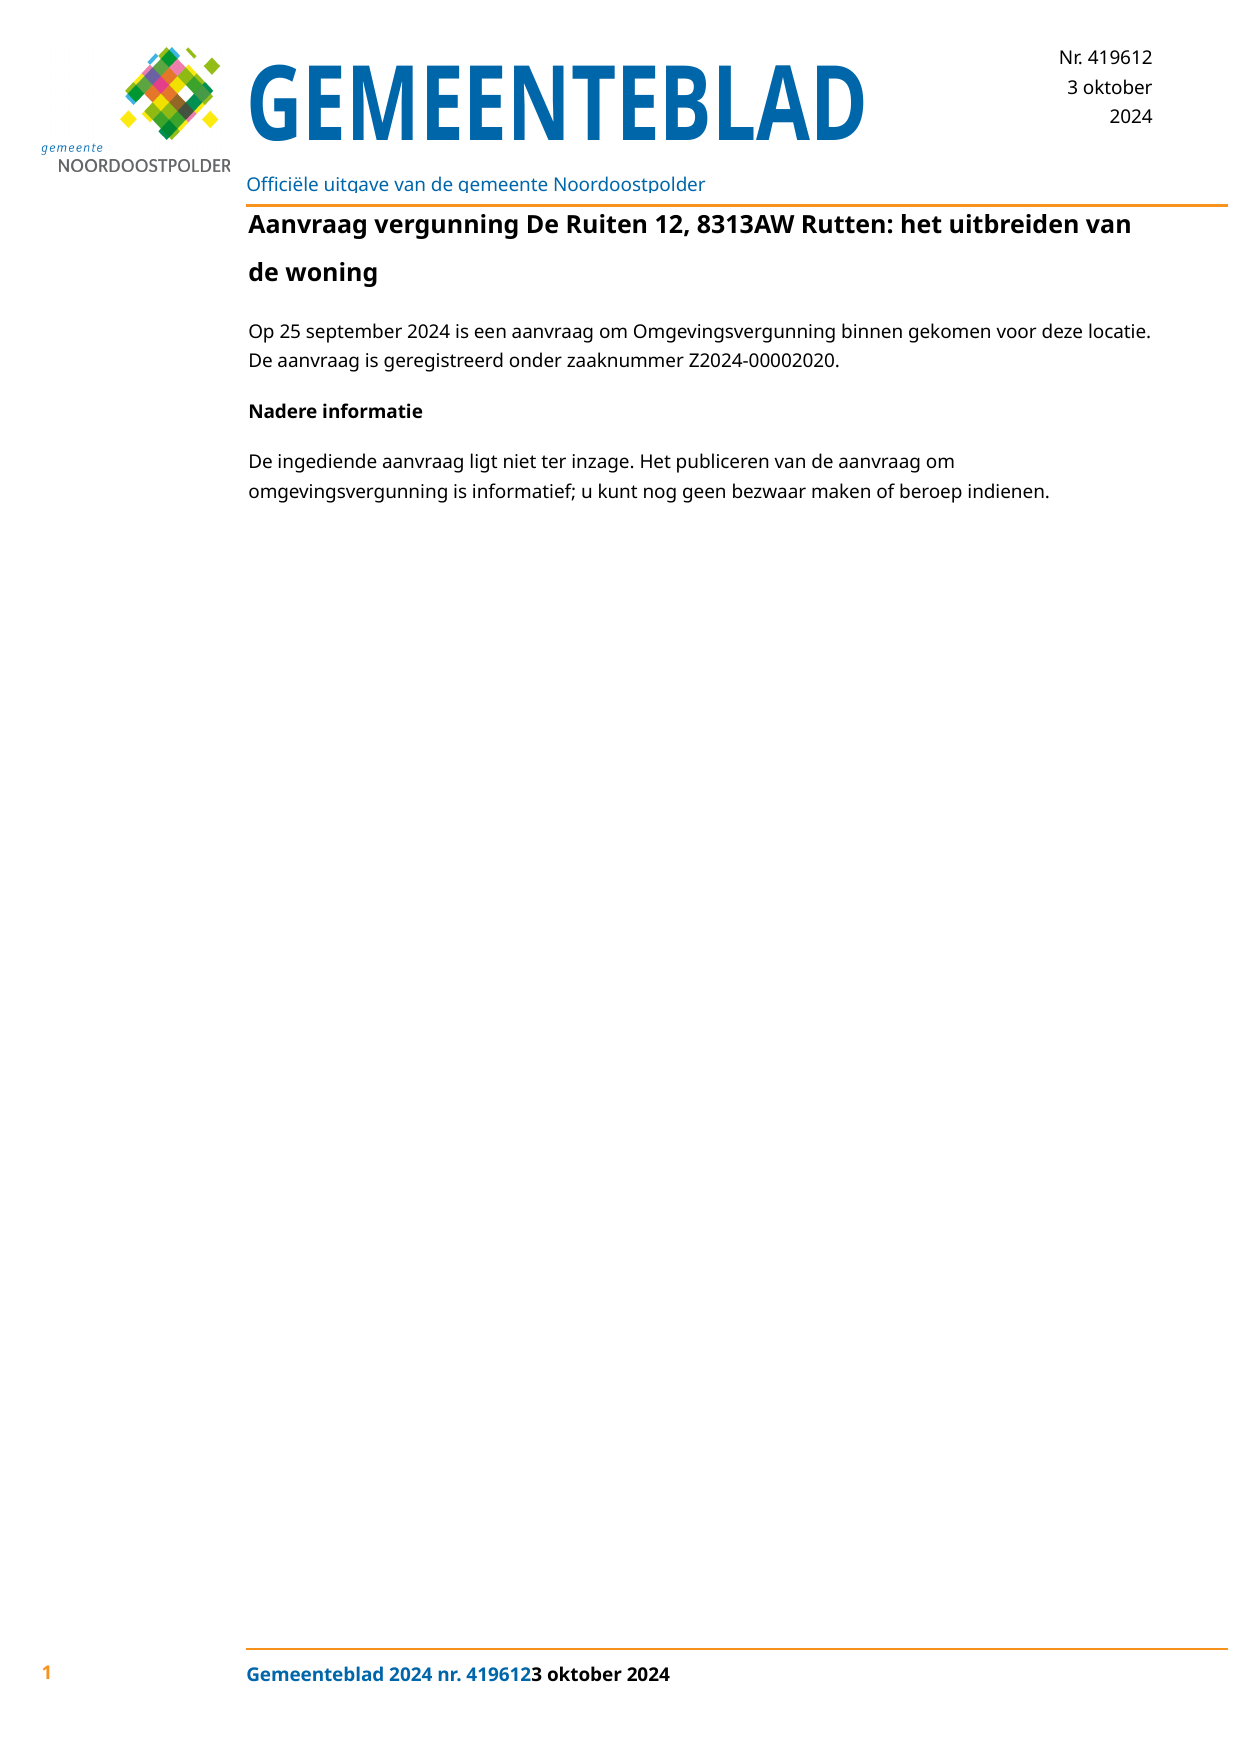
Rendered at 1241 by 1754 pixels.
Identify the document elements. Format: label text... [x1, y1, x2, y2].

picture [41, 47, 231, 172]
text De ingediende aanvraag ligt niet ter inzage. Het publiceren van de aanvraag om omgevingsvergunning is informatief; u kunt nog geen bezwaar maken of beroep indienen. [248, 448, 1152, 504]
text Nadere informatie [248, 398, 1152, 424]
text Aanvraag vergunning De Ruiten 12, 8313AW Rutten: het uitbreiden van de woning [248, 207, 1152, 288]
text Op 25 september 2024 is een aanvraag om Omgevingsvergunning binnen gekomen voor deze locatie. De aanvraag is geregistreerd onder zaaknummer Z2024-00002020. [248, 318, 1152, 373]
